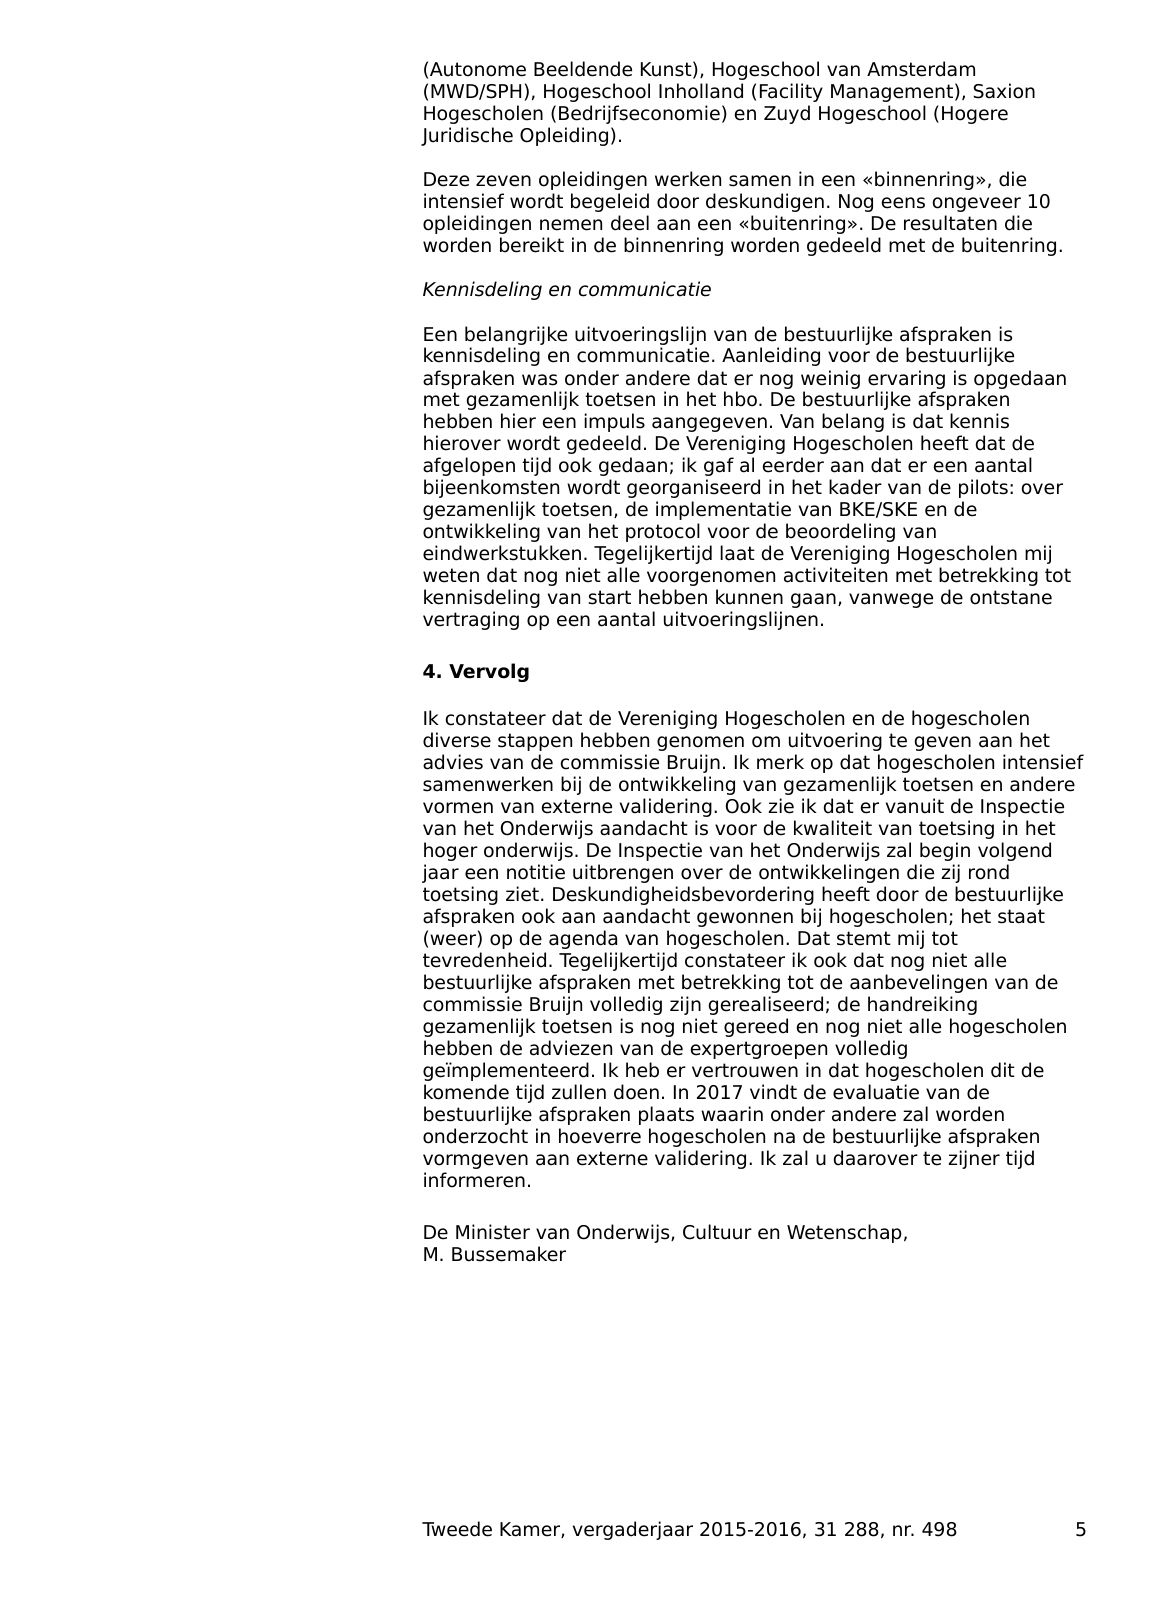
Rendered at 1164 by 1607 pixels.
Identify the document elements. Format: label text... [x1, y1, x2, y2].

text Een belangrijke uitvoeringslijn van de bestuurlijke afspraken is kennisdeling en communicatie. Aanleiding voor de bestuurlijke afspraken was onder andere dat er nog weinig ervaring is opgedaan met gezamenlijk toetsen in het hbo. De bestuurlijke afspraken hebben hier een impuls aangegeven. Van belang is dat kennis hierover wordt gedeeld. De Vereniging Hogescholen heeft dat de afgelopen tijd ook gedaan; ik gaf al eerder aan dat er een aantal bijeenkomsten wordt georganiseerd in het kader van de pilots: over gezamenlijk toetsen, de implementatie van BKE/SKE en de ontwikkeling van het protocol voor de beoordeling van eindwerkstukken. Tegelijkertijd laat de Vereniging Hogescholen mij weten dat nog niet alle voorgenomen activiteiten met betrekking tot kennisdeling van start hebben kunnen gaan, vanwege de ontstane vertraging op een aantal uitvoeringslijnen. [422, 323, 1087, 631]
text De Minister van Onderwijs, Cultuur en Wetenschap, M. Bussemaker [422, 1222, 1087, 1266]
text Ik constateer dat de Vereniging Hogescholen en de hogescholen diverse stappen hebben genomen om uitvoering te geven aan het advies van de commissie Bruijn. Ik merk op dat hogescholen intensief samenwerken bij de ontwikkeling van gezamenlijk toetsen en andere vormen van externe validering. Ook zie ik dat er vanuit de Inspectie van het Onderwijs aandacht is voor de kwaliteit van toetsing in het hoger onderwijs. De Inspectie van het Onderwijs zal begin volgend jaar een notitie uitbrengen over de ontwikkelingen die zij rond toetsing ziet. Deskundigheidsbevordering heeft door de bestuurlijke afspraken ook aan aandacht gewonnen bij hogescholen; het staat (weer) op de agenda van hogescholen. Dat stemt mij tot tevredenheid. Tegelijkertijd constateer ik ook dat nog niet alle bestuurlijke afspraken met betrekking tot de aanbevelingen van de commissie Bruijn volledig zijn gerealiseerd; de handreiking gezamenlijk toetsen is nog niet gereed en nog niet alle hogescholen hebben de adviezen van de expertgroepen volledig geïmplementeerd. Ik heb er vertrouwen in dat hogescholen dit de komende tijd zullen doen. In 2017 vindt de evaluatie van de bestuurlijke afspraken plaats waarin onder andere zal worden onderzocht in hoeverre hogescholen na de bestuurlijke afspraken vormgeven aan externe validering. Ik zal u daarover te zijner tijd informeren. [422, 708, 1087, 1192]
text (Autonome Beeldende Kunst), Hogeschool van Amsterdam (MWD/SPH), Hogeschool Inholland (Facility Management), Saxion Hogescholen (Bedrijfseconomie) en Zuyd Hogeschool (Hogere Juridische Opleiding). [422, 59, 1087, 147]
subtitle Kennisdeling en communicatie [422, 279, 1087, 301]
subtitle 4. Vervolg [422, 661, 1087, 683]
text Deze zeven opleidingen werken samen in een «binnenring», die intensief wordt begeleid door deskundigen. Nog eens ongeveer 10 opleidingen nemen deel aan een «buitenring». De resultaten die worden bereikt in de binnenring worden gedeeld met de buitenring. [422, 169, 1087, 257]
